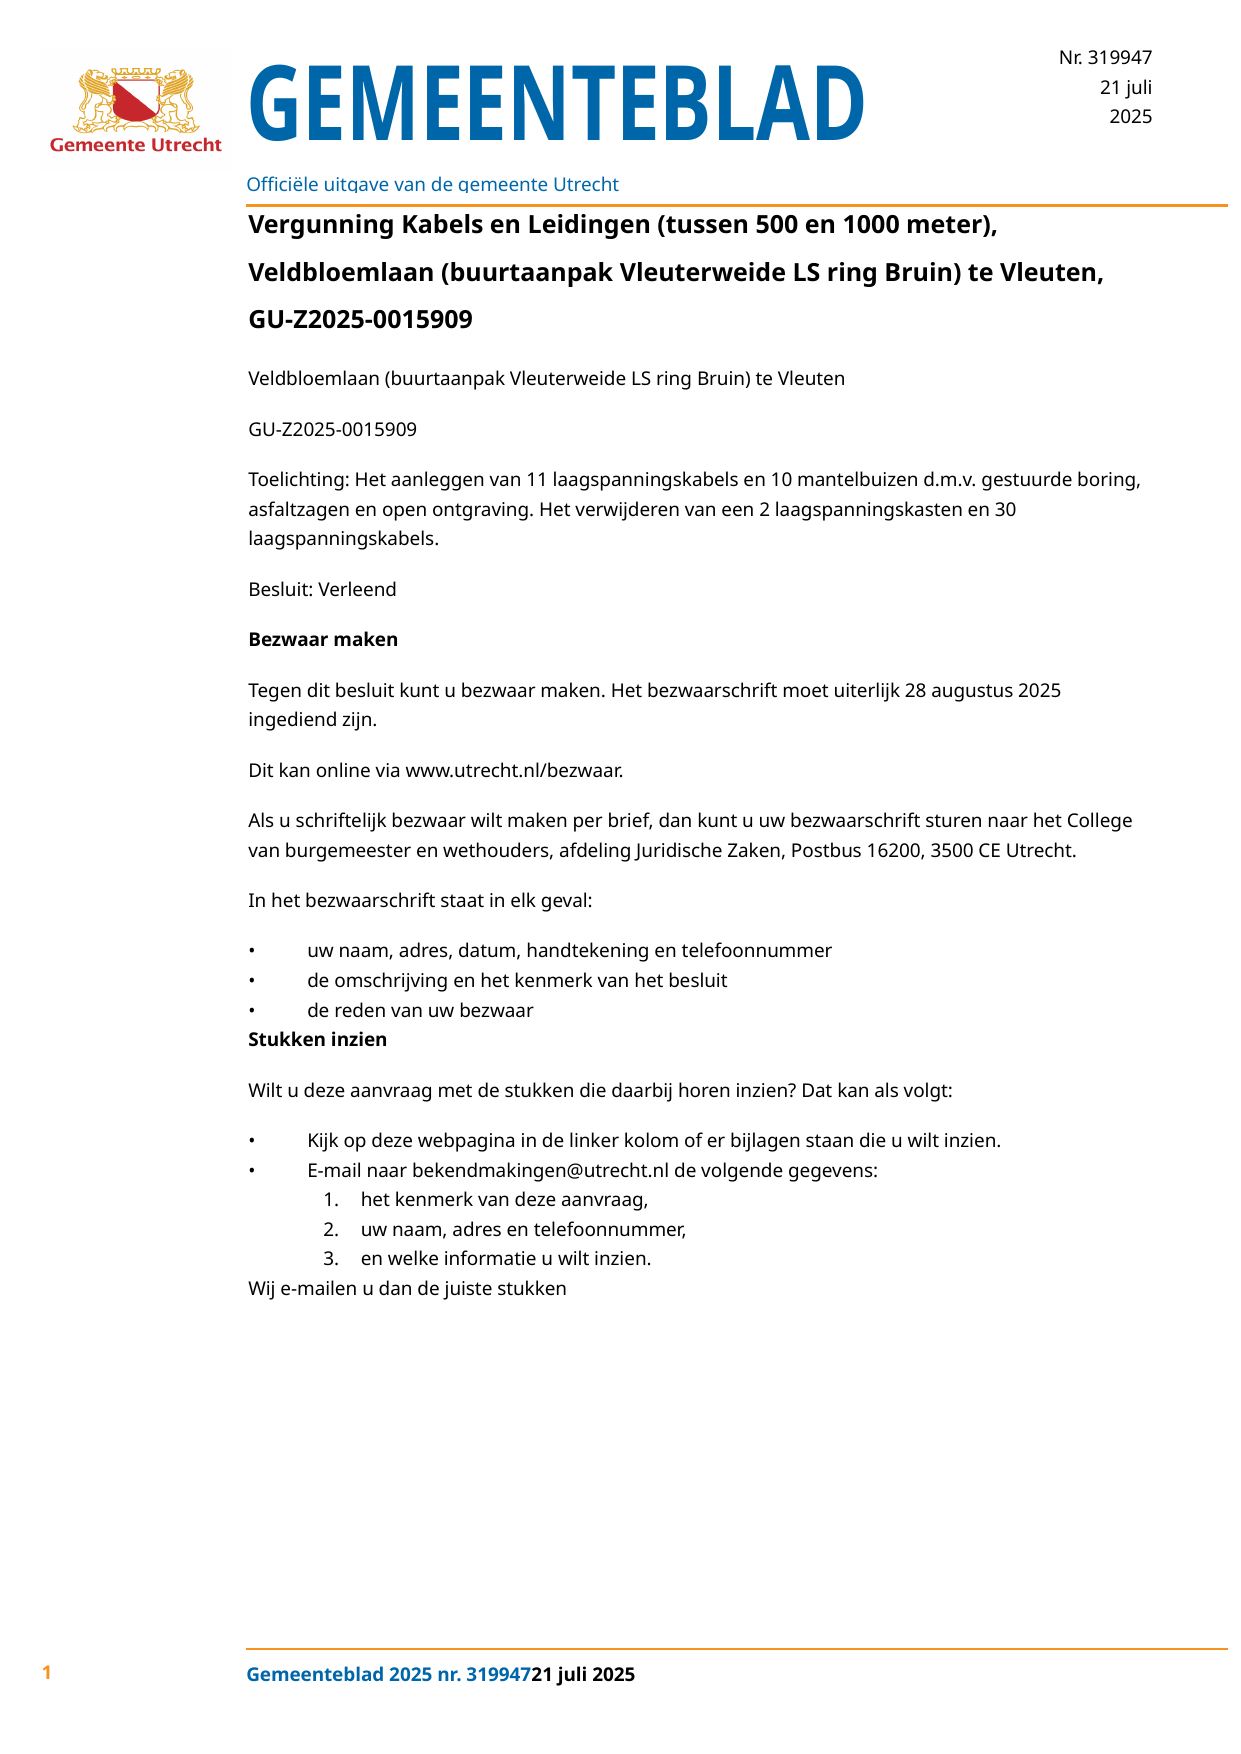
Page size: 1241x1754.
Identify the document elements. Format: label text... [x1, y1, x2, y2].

list uw naam, adres, datum, handtekening en telefoonnummer [248, 938, 1152, 963]
list de reden van uw bezwaar [248, 997, 1152, 1022]
text GU-Z2025-0015909 [248, 416, 1152, 442]
text Besluit: Verleend [248, 576, 1152, 602]
text Als u schriftelijk bezwaar wilt maken per brief, dan kunt u uw bezwaarschrift sturen naar het College van burgemeester en wethouders, afdeling Juridische Zaken, Postbus 16200, 3500 CE Utrecht. [248, 807, 1152, 862]
list E-mail naar bekendmakingen@utrecht.nl de volgende gegevens: [248, 1157, 1152, 1182]
list uw naam, adres en telefoonnummer, [323, 1216, 1152, 1242]
text Stukken inzien [248, 1026, 1152, 1052]
list Kijk op deze webpagina in de linker kolom of er bijlagen staan die u wilt inzien. [248, 1127, 1152, 1153]
text Tegen dit besluit kunt u bezwaar maken. Het bezwaarschrift moet uiterlijk 28 augustus 2025 ingediend zijn. [248, 677, 1152, 732]
picture [41, 47, 231, 172]
text Toelichting: Het aanleggen van 11 laagspanningskabels en 10 mantelbuizen d.m.v. gestuurde boring, asfaltzagen en open ontgraving. Het verwijderen van een 2 laagspanningskasten en 30 laagspanningskabels. [248, 466, 1152, 551]
text Dit kan online via www.utrecht.nl/bezwaar. [248, 757, 1152, 782]
text Bezwaar maken [248, 626, 1152, 652]
text Wilt u deze aanvraag met de stukken die daarbij horen inzien? Dat kan als volgt: [248, 1077, 1152, 1102]
text Vergunning Kabels en Leidingen (tussen 500 en 1000 meter), Veldbloemlaan (buurtaanpak Vleuterweide LS ring Bruin) te Vleuten, GU-Z2025-0015909 [248, 207, 1152, 336]
list het kenmerk van deze aanvraag, [323, 1186, 1152, 1212]
text Veldbloemlaan (buurtaanpak Vleuterweide LS ring Bruin) te Vleuten [248, 366, 1152, 391]
list de omschrijving en het kenmerk van het besluit [248, 967, 1152, 993]
text Wij e-mailen u dan de juiste stukken [248, 1275, 1152, 1301]
text In het bezwaarschrift staat in elk geval: [248, 887, 1152, 913]
list en welke informatie u wilt inzien. [323, 1246, 1152, 1271]
